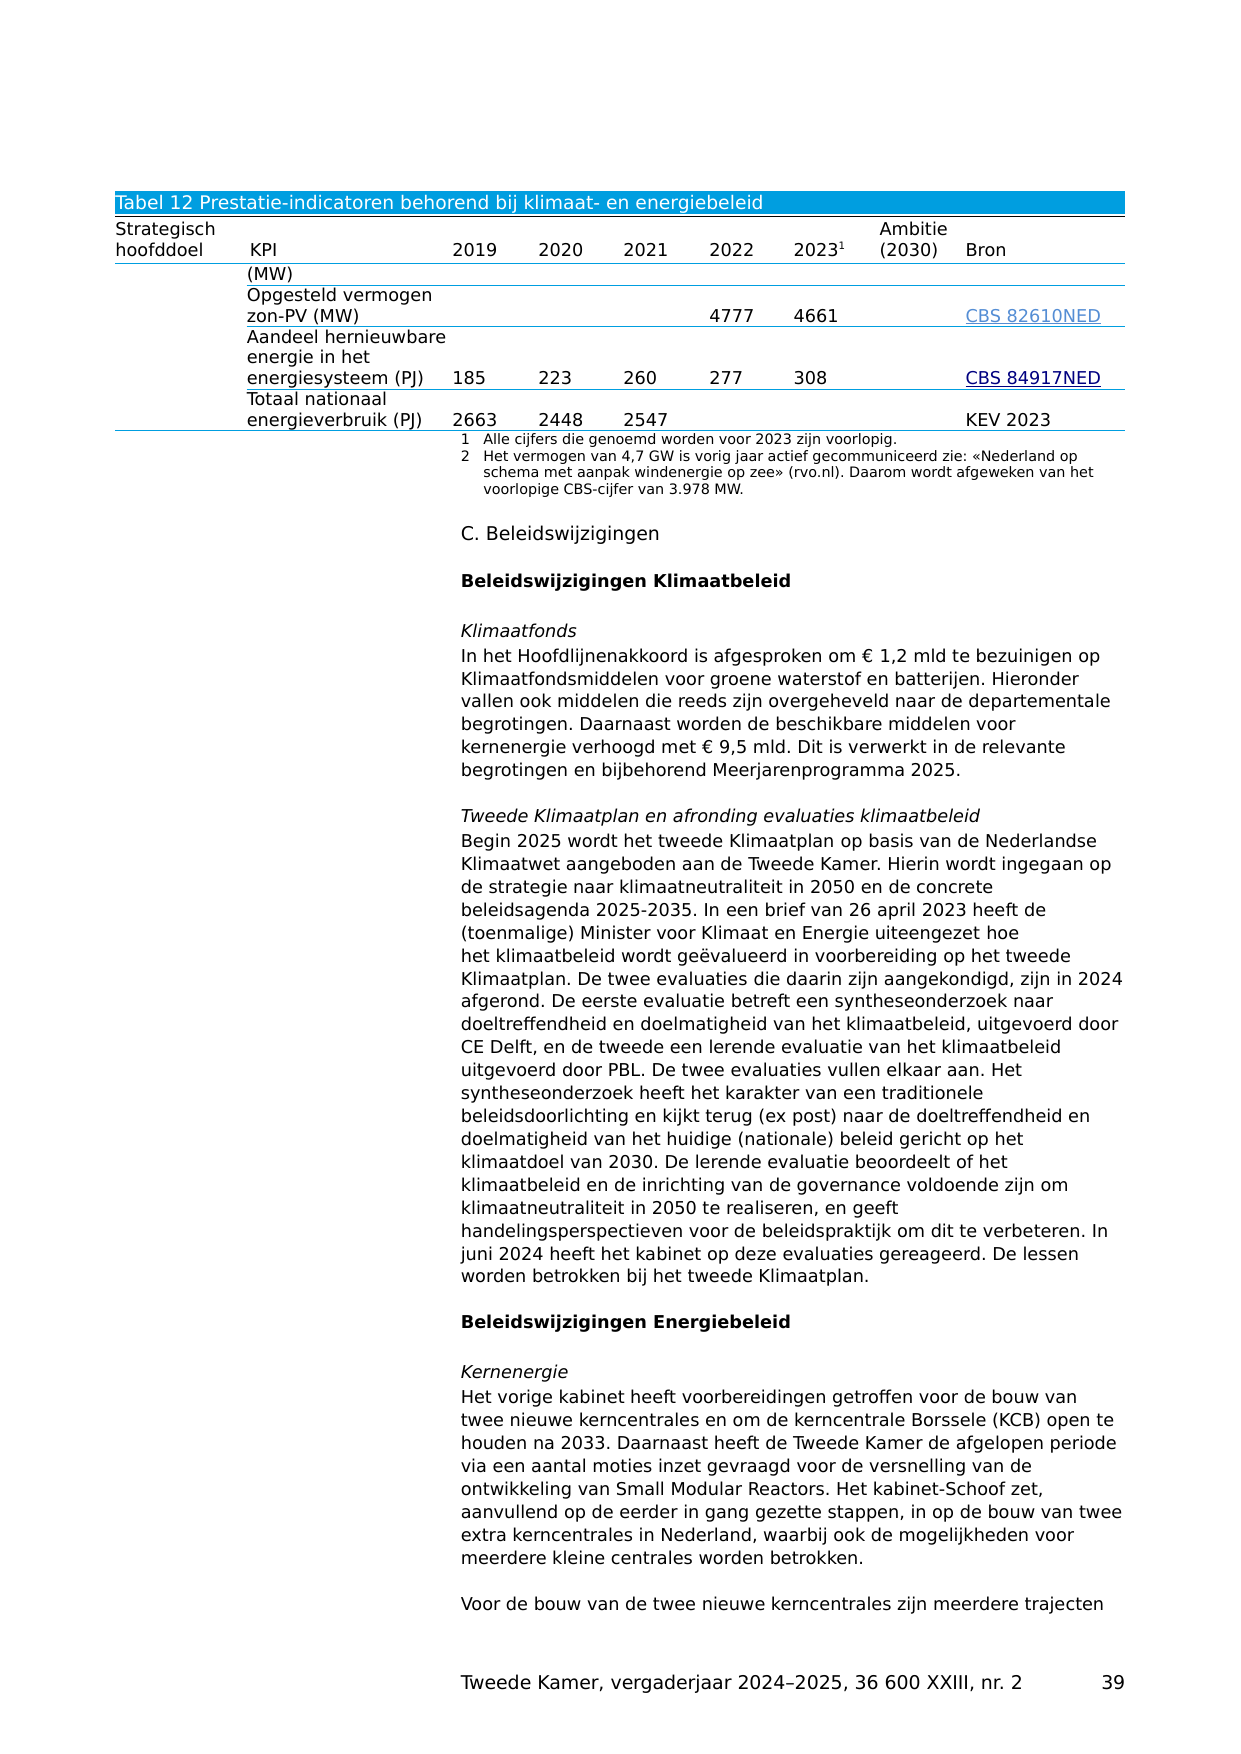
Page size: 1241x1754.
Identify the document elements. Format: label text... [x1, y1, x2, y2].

list Het vermogen van 4,7 GW is vorig jaar actief gecommuniceerd zie: «Nederland op schema met aanpak windenergie op zee» (rvo.nl). Daarom wordt afgeweken van het voorlopige CBS-cijfer van 3.978 MW. [461, 448, 1125, 498]
text Het vorige kabinet heeft voorbereidingen getroffen voor de bouw van twee nieuwe kerncentrales en om de kerncentrale Borssele (KCB) open te houden na 2033. Daarnaast heeft de Tweede Kamer de afgelopen periode via een aantal moties inzet gevraagd voor de versnelling van de ontwikkeling van Small Modular Reactors. Het kabinet-Schoof zet, aanvullend op de eerder in gang gezette stappen, in op de bouw van twee extra kerncentrales in Nederland, waarbij ook de mogelijkheden voor meerdere kleine centrales worden betrokken. [461, 1385, 1125, 1569]
table_cell [876, 327, 962, 389]
table_cell 185 [449, 327, 535, 389]
table_cell [790, 390, 876, 430]
table_cell 2547 [620, 390, 706, 430]
table_cell [535, 264, 620, 284]
table_cell [876, 286, 962, 326]
table_cell [449, 286, 535, 326]
table_cell KPI [247, 217, 449, 263]
table_cell [963, 264, 1125, 284]
table_cell CBS 84917NED [963, 327, 1125, 389]
table_cell [790, 264, 876, 284]
text Tweede Klimaatplan en afronding evaluaties klimaatbeleid [461, 804, 1125, 827]
text Beleidswijzigingen Klimaatbeleid [461, 569, 1125, 592]
table_cell [620, 264, 706, 284]
table_cell [706, 390, 790, 430]
table_cell 2022 [706, 217, 790, 263]
table_cell [876, 264, 962, 284]
text Kernenergie [461, 1360, 1125, 1383]
table_cell Totaal nationaal energieverbruik (PJ) [247, 390, 449, 430]
table_cell [620, 286, 706, 326]
table_cell 260 [620, 327, 706, 389]
table_cell 20231 [790, 217, 876, 263]
title C. Beleidswijzigingen [461, 523, 1125, 545]
table_cell 2663 [449, 390, 535, 430]
table_cell (MW) [247, 264, 449, 284]
table_cell KEV 2023 [963, 390, 1125, 430]
table_cell CBS 82610NED [963, 286, 1125, 326]
text Begin 2025 wordt het tweede Klimaatplan op basis van de Nederlandse Klimaatwet aangeboden aan de Tweede Kamer. Hierin wordt ingegaan op de strategie naar klimaatneutraliteit in 2050 en de concrete beleidsagenda 2025-2035. In een brief van 26 april 2023 heeft de (toenmalige) Minister voor Klimaat en Energie uiteengezet hoe het klimaatbeleid wordt geëvalueerd in voorbereiding op het tweede Klimaatplan. De twee evaluaties die daarin zijn aangekondigd, zĳn in 2024 afgerond. De eerste evaluatie betreft een syntheseonderzoek naar doeltreffendheid en doelmatigheid van het klimaatbeleid, uitgevoerd door CE Delft, en de tweede een lerende evaluatie van het klimaatbeleid uitgevoerd door PBL. De twee evaluaties vullen elkaar aan. Het syntheseonderzoek heeft het karakter van een traditionele beleidsdoorlichting en kijkt terug (ex post) naar de doeltreffendheid en doelmatigheid van het huidige (nationale) beleid gericht op het klimaatdoel van 2030. De lerende evaluatie beoordeelt of het klimaatbeleid en de inrichting van de governance voldoende zijn om klimaatneutraliteit in 2050 te realiseren, en geeft handelingsperspectieven voor de beleidspraktijk om dit te verbeteren. In juni 2024 heeft het kabinet op deze evaluaties gereageerd. De lessen worden betrokken bij het tweede Klimaatplan. [461, 829, 1125, 1287]
table_cell 277 [706, 327, 790, 389]
table_cell Aandeel hernieuwbare energie in het energiesysteem (PJ) [247, 327, 449, 389]
table_cell 308 [790, 327, 876, 389]
table_cell 223 [535, 327, 620, 389]
table_cell 2020 [535, 217, 620, 263]
text Beleidswijzigingen Energiebeleid [461, 1310, 1125, 1333]
table_cell Bron [963, 217, 1125, 263]
text Klimaatfonds [461, 619, 1125, 642]
table_cell 2021 [620, 217, 706, 263]
table_cell [449, 264, 535, 284]
table_cell [706, 264, 790, 284]
table_cell Strategisch hoofddoel [115, 217, 247, 263]
table_cell Opgesteld vermogen zon-PV (MW) [247, 286, 449, 326]
table_cell 4777 [706, 286, 790, 326]
table_cell 2448 [535, 390, 620, 430]
list Alle cĳfers die genoemd worden voor 2023 zĳn voorlopig. [461, 431, 1125, 448]
table_cell 4661 [790, 286, 876, 326]
text Voor de bouw van de twee nieuwe kerncentrales zijn meerdere trajecten [461, 1592, 1125, 1614]
table_cell Ambitie (2030) [876, 217, 962, 263]
table_cell [876, 390, 962, 430]
table_cell [115, 264, 247, 430]
text In het Hoofdlijnenakkoord is afgesproken om € 1,2 mld te bezuinigen op Klimaatfondsmiddelen voor groene waterstof en batterijen. Hieronder vallen ook middelen die reeds zijn overgeheveld naar de departementale begrotingen. Daarnaast worden de beschikbare middelen voor kernenergie verhoogd met € 9,5 mld. Dit is verwerkt in de relevante begrotingen en bijbehorend Meerjarenprogramma 2025. [461, 644, 1125, 781]
table_cell 2019 [449, 217, 535, 263]
table_cell [535, 286, 620, 326]
